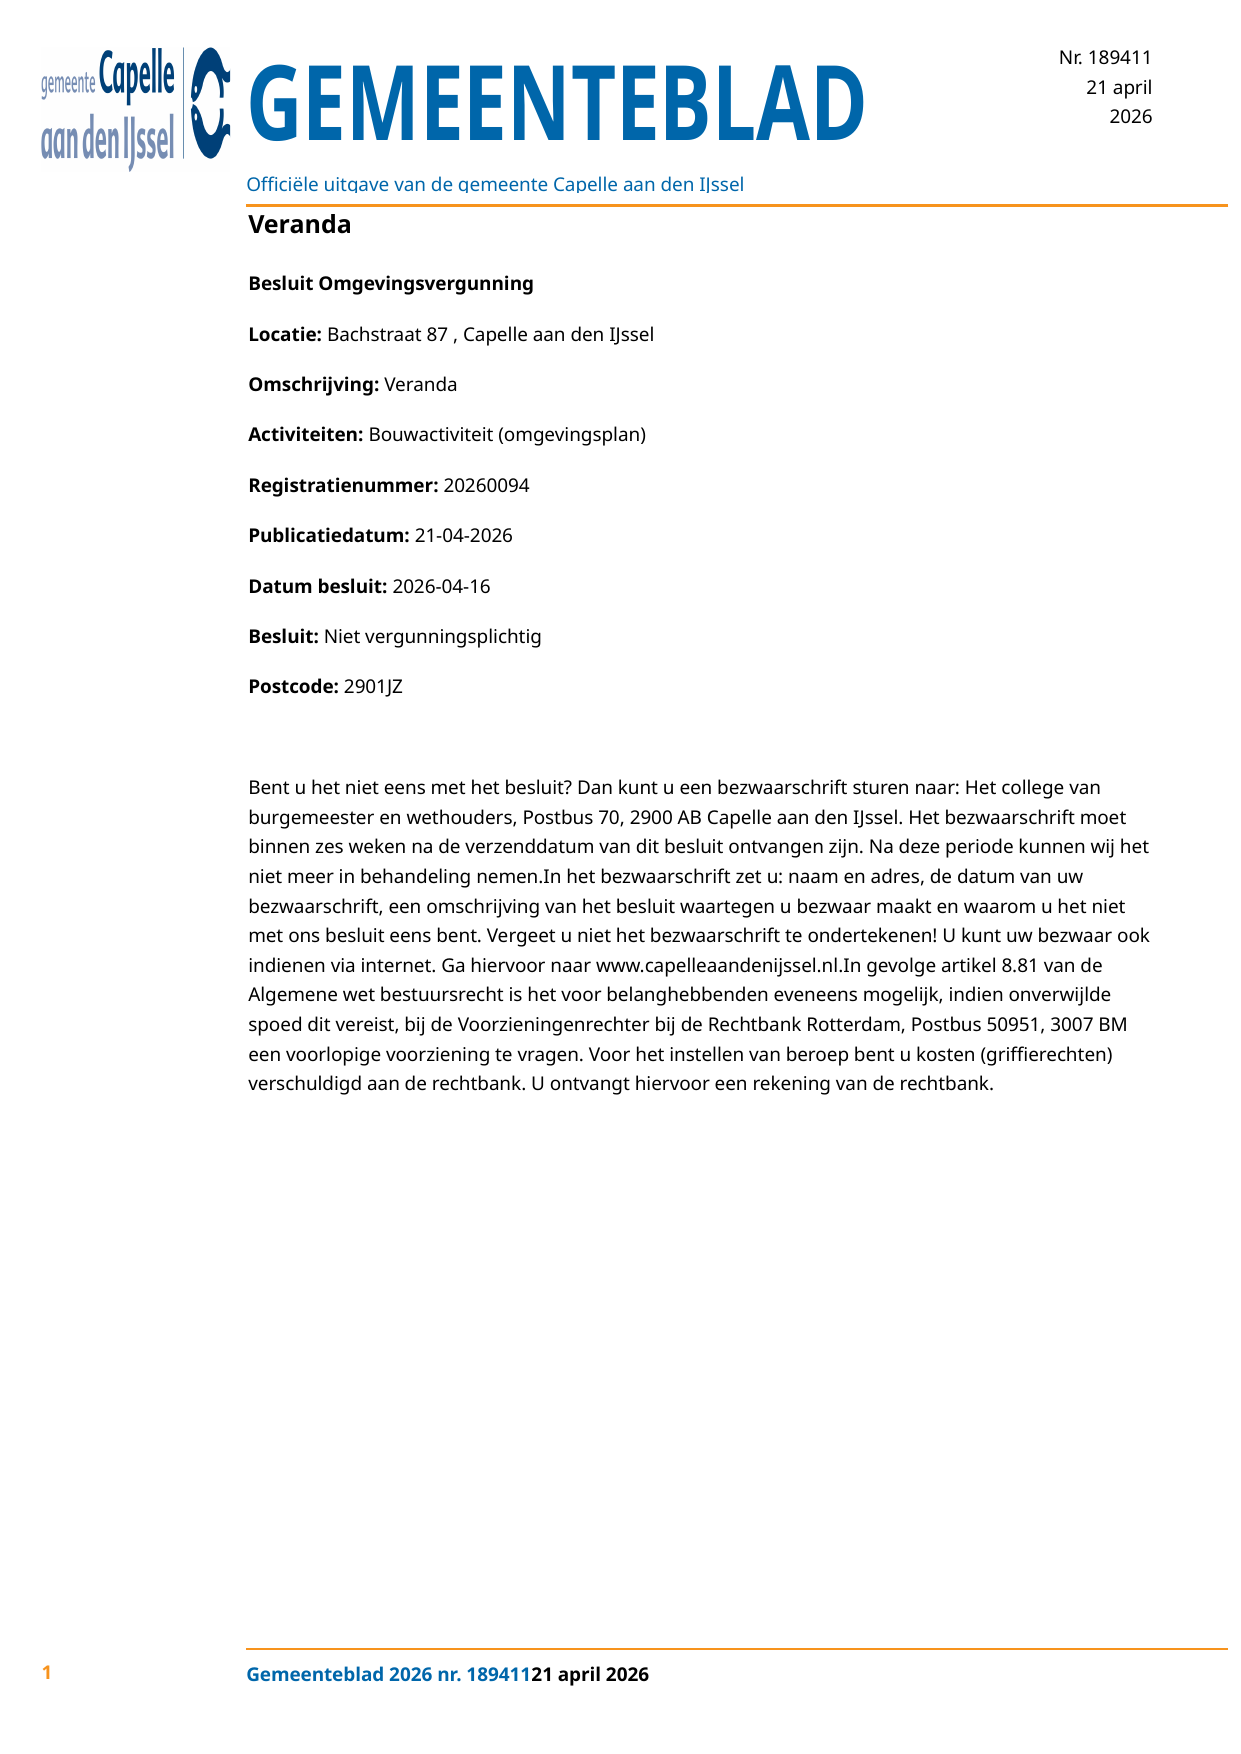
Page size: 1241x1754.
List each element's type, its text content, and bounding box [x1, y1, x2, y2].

text Activiteiten: Bouwactiviteit (omgevingsplan) [248, 422, 1152, 447]
text Veranda [248, 207, 1152, 241]
text Besluit Omgevingsvergunning [248, 270, 1152, 296]
text Publicatiedatum: 21-04-2026 [248, 522, 1152, 548]
text Registratienummer: 20260094 [248, 472, 1152, 498]
text Postcode: 2901JZ [248, 674, 1152, 699]
text Omschrijving: Veranda [248, 371, 1152, 397]
text Bent u het niet eens met het besluit? Dan kunt u een bezwaarschrift sturen naar: Het college van burgemeester en wethouders, Postbus 70, 2900 AB Capelle aan den IJssel. Het bezwaarschrift moet binnen zes weken na de verzenddatum van dit besluit ontvangen zijn. Na deze periode kunnen wij het niet meer in behandeling nemen.In het bezwaarschrift zet u: naam en adres, de datum van uw bezwaarschrift, een omschrijving van het besluit waartegen u bezwaar maakt en waarom u het niet met ons besluit eens bent. Vergeet u niet het bezwaarschrift te ondertekenen! U kunt uw bezwaar ook indienen via internet. Ga hiervoor naar www.capelleaandenijssel.nl.In gevolge artikel 8.81 van de Algemene wet bestuursrecht is het voor belanghebbenden eveneens mogelijk, indien onverwijlde spoed dit vereist, bij de Voorzieningenrechter bij de Rechtbank Rotterdam, Postbus 50951, 3007 BM een voorlopige voorziening te vragen. Voor het instellen van beroep bent u kosten (griffierechten) verschuldigd aan de rechtbank. U ontvangt hiervoor een rekening van de rechtbank. [248, 774, 1152, 1096]
picture [41, 47, 231, 172]
text Besluit: Niet vergunningsplichtig [248, 623, 1152, 649]
text Datum besluit: 2026-04-16 [248, 573, 1152, 598]
text Locatie: Bachstraat 87 , Capelle aan den IJssel [248, 321, 1152, 346]
